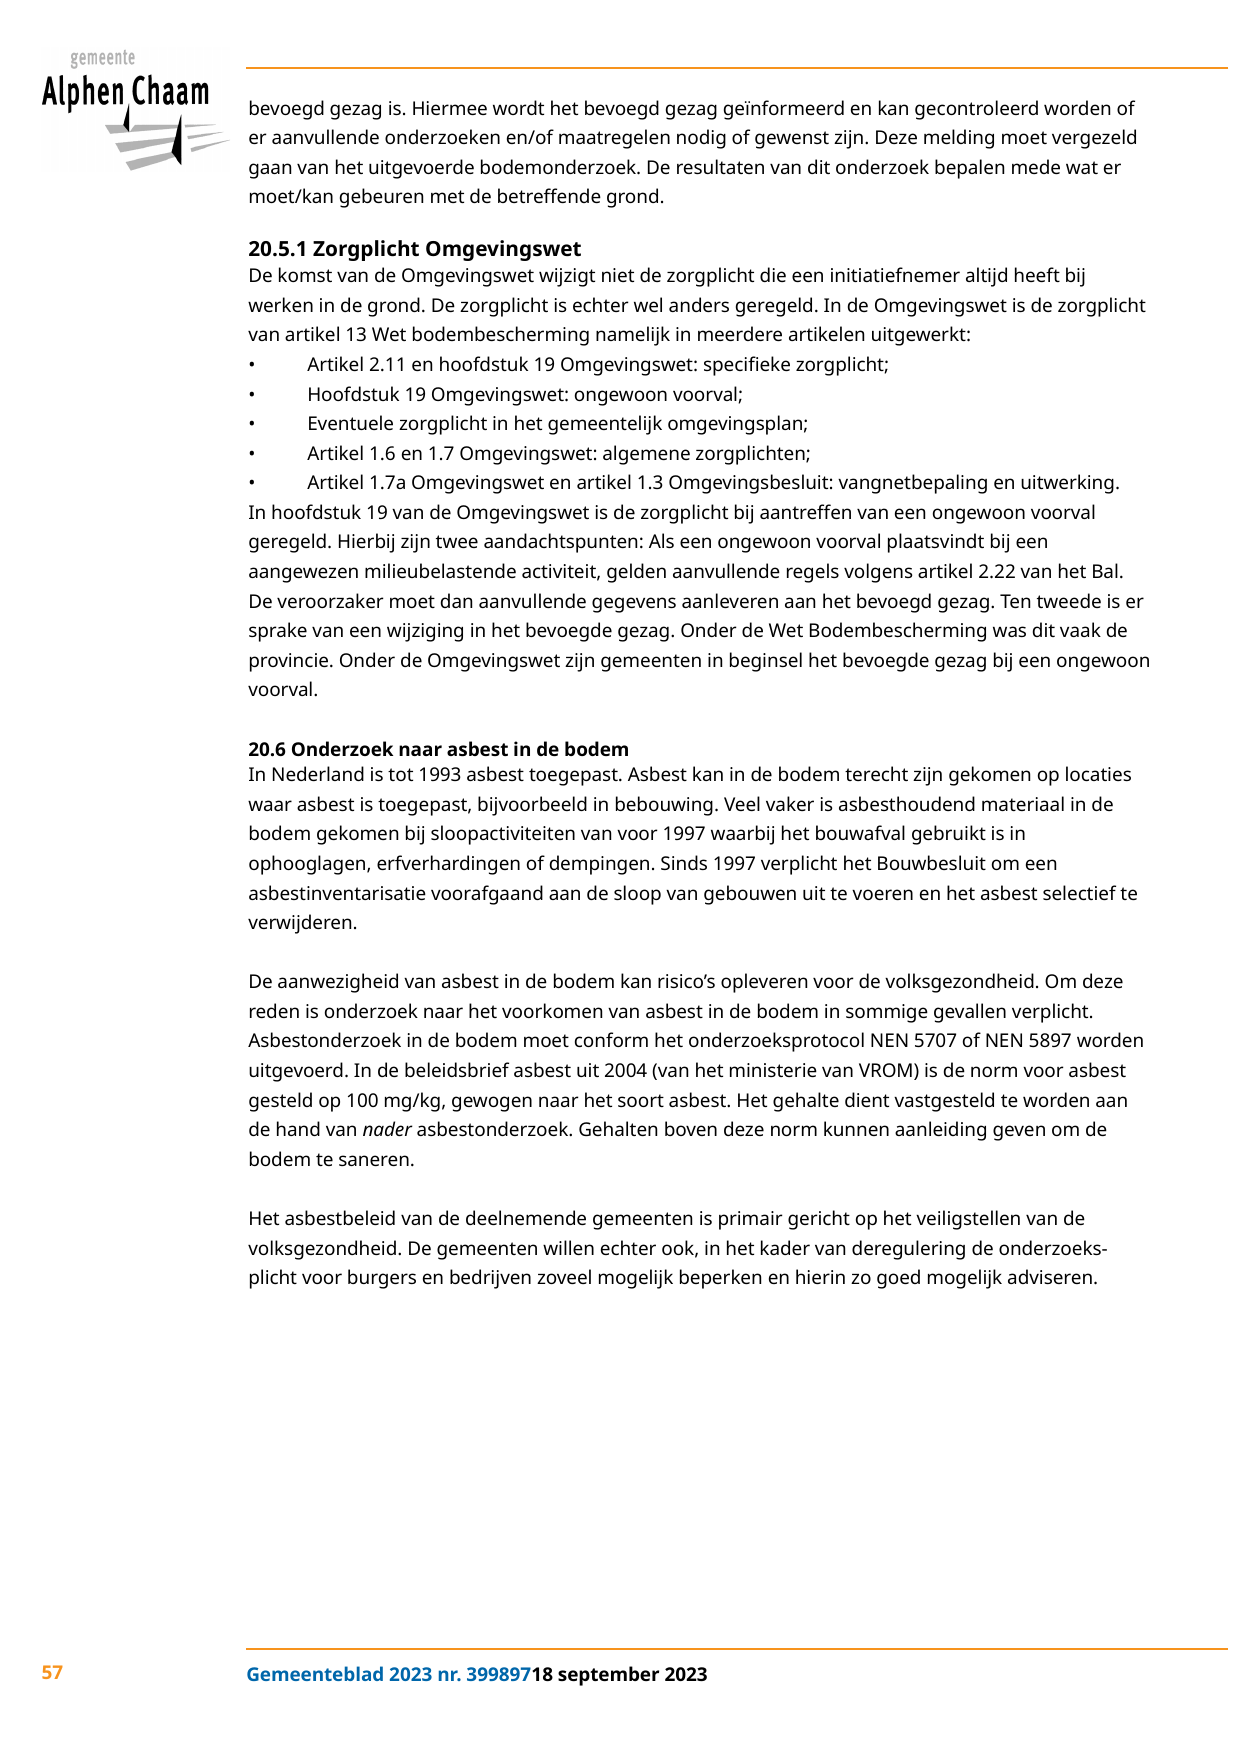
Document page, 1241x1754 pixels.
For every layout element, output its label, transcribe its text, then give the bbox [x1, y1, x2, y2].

text 20.5.1 Zorgplicht Omgevingswet [248, 234, 1152, 262]
text De aanwezigheid van asbest in de bodem kan risico’s opleveren voor de volksgezondheid. Om deze reden is onderzoek naar het voorkomen van asbest in de bodem in sommige gevallen verplicht. Asbestonderzoek in de bodem moet conform het onderzoeksprotocol NEN 5707 of NEN 5897 worden uitgevoerd. In de beleidsbrief asbest uit 2004 (van het ministerie van VROM) is de norm voor asbest gesteld op 100 mg/kg, gewogen naar het soort asbest. Het gehalte dient vastgesteld te worden aan de hand van nader asbestonderzoek. Gehalten boven deze norm kunnen aanleiding geven om de bodem te saneren. [248, 968, 1152, 1172]
text In hoofdstuk 19 van de Omgevingswet is de zorgplicht bij aantreffen van een ongewoon voorval geregeld. Hierbij zijn twee aandachtspunten: Als een ongewoon voorval plaatsvindt bij een aangewezen milieubelastende activiteit, gelden aanvullende regels volgens artikel 2.22 van het Bal. De veroorzaker moet dan aanvullende gegevens aanleveren aan het bevoegd gezag. Ten tweede is er sprake van een wijziging in het bevoegde gezag. Onder de Wet Bodembescherming was dit vaak de provincie. Onder de Omgevingswet zijn gemeenten in beginsel het bevoegde gezag bij een ongewoon voorval. [248, 499, 1152, 702]
text 20.6 Onderzoek naar asbest in de bodem [248, 736, 1152, 761]
list Eventuele zorgplicht in het gemeentelijk omgevingsplan; [248, 410, 1152, 436]
picture [41, 47, 231, 172]
text In Nederland is tot 1993 asbest toegepast. Asbest kan in de bodem terecht zijn gekomen op locaties waar asbest is toegepast, bijvoorbeeld in bebouwing. Veel vaker is asbesthoudend materiaal in de bodem gekomen bij sloopactiviteiten van voor 1997 waarbij het bouwafval gebruikt is in ophooglagen, erfverhardingen of dempingen. Sinds 1997 verplicht het Bouwbesluit om een asbestinventarisatie voorafgaand aan de sloop van gebouwen uit te voeren en het asbest selectief te verwijderen. [248, 761, 1152, 935]
list Artikel 1.7a Omgevingswet en artikel 1.3 Omgevingsbesluit: vangnetbepaling en uitwerking. [248, 469, 1152, 495]
list Artikel 2.11 en hoofdstuk 19 Omgevingswet: specifieke zorgplicht; [248, 351, 1152, 377]
list Artikel 1.6 en 1.7 Omgevingswet: algemene zorgplichten; [248, 440, 1152, 466]
text bevoegd gezag is. Hiermee wordt het bevoegd gezag geïnformeerd en kan gecontroleerd worden of er aanvullende onderzoeken en/of maatregelen nodig of gewenst zijn. Deze melding moet vergezeld gaan van het uitgevoerde bodemonderzoek. De resultaten van dit onderzoek bepalen mede wat er moet/kan gebeuren met de betreffende grond. [248, 95, 1152, 209]
text Het asbestbeleid van de deelnemende gemeenten is primair gericht op het veiligstellen van de volksgezondheid. De gemeenten willen echter ook, in het kader van deregulering de onderzoeks-plicht voor burgers en bedrijven zoveel mogelijk beperken en hierin zo goed mogelijk adviseren. [248, 1205, 1152, 1290]
text De komst van de Omgevingswet wijzigt niet de zorgplicht die een initiatiefnemer altijd heeft bij werken in de grond. De zorgplicht is echter wel anders geregeld. In de Omgevingswet is de zorgplicht van artikel 13 Wet bodembescherming namelijk in meerdere artikelen uitgewerkt: [248, 262, 1152, 347]
list Hoofdstuk 19 Omgevingswet: ongewoon voorval; [248, 381, 1152, 406]
